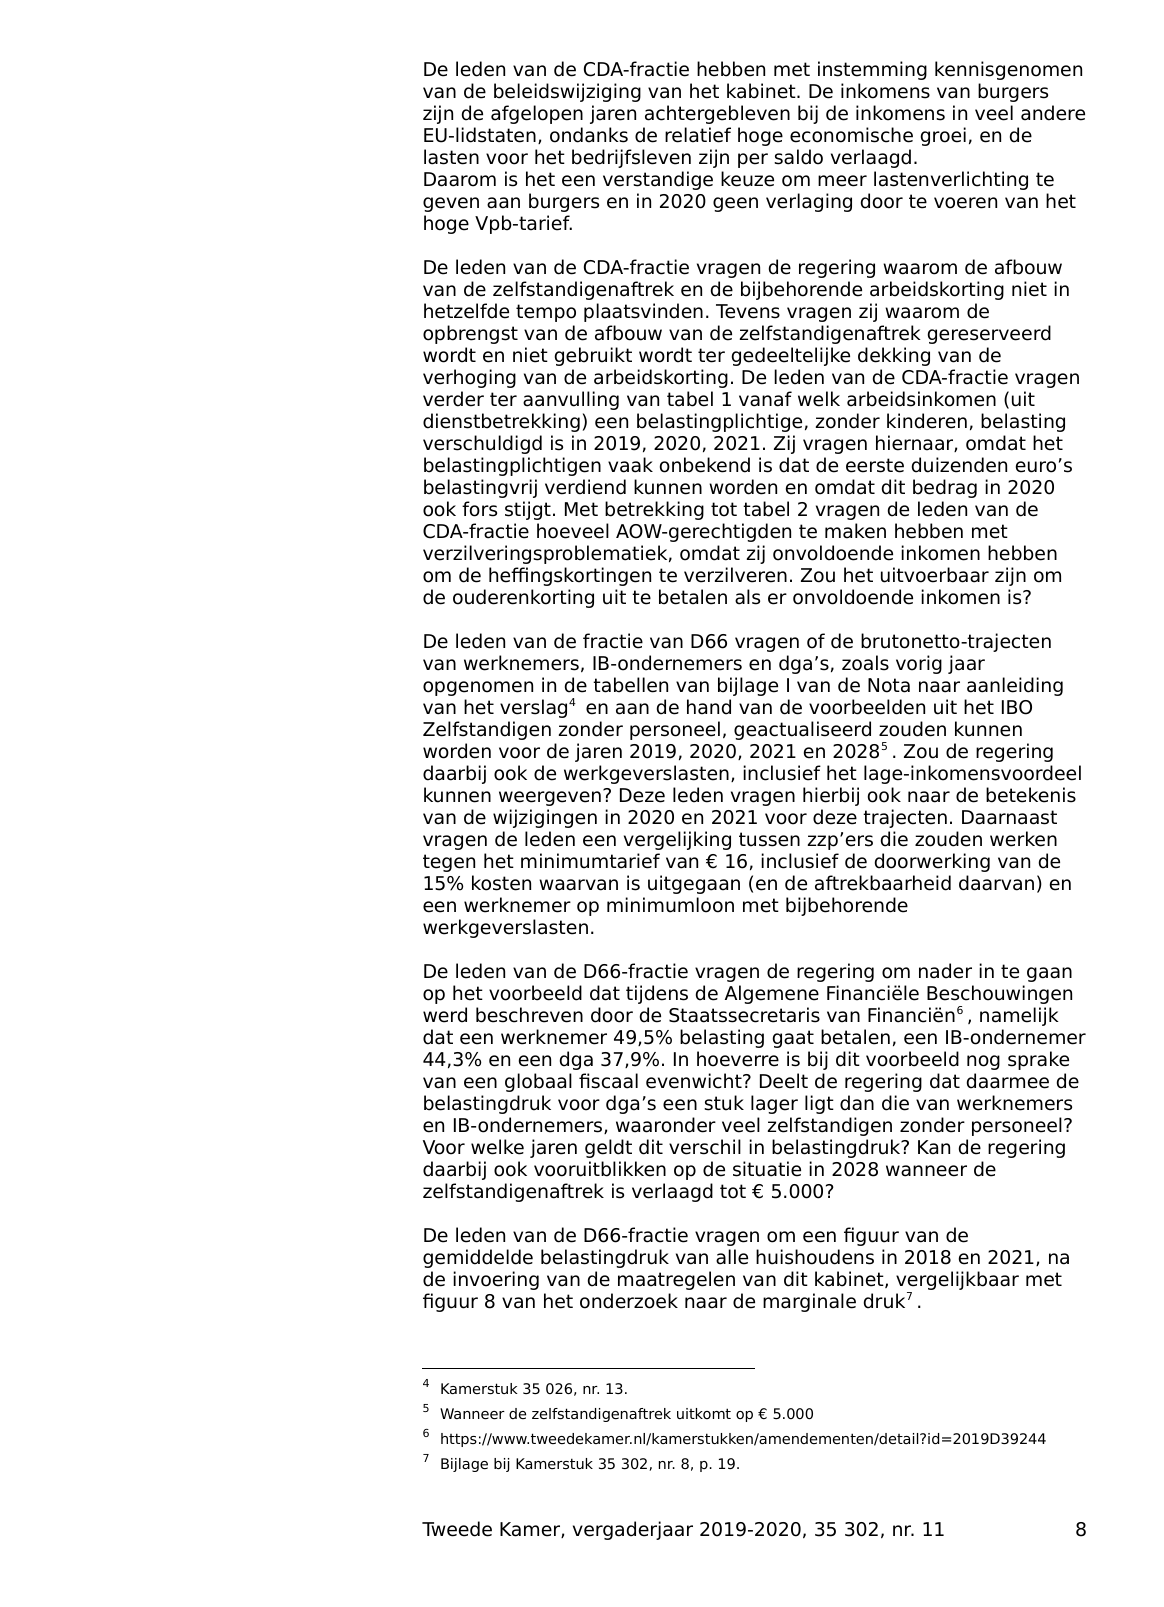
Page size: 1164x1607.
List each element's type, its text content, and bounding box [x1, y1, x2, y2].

text Kamerstuk 35 026, nr. 13. [422, 1377, 1087, 1399]
text https://www.tweedekamer.nl/kamerstukken/amendementen/detail?id=2019D39244 [422, 1427, 1087, 1449]
text Bijlage bij Kamerstuk 35 302, nr. 8, p. 19. [422, 1452, 1087, 1474]
text De leden van de fractie van D66 vragen of de brutonetto-trajecten van werknemers, IB-ondernemers en dga’s, zoals vorig jaar opgenomen in de tabellen van bijlage I van de Nota naar aanleiding van het verslag en aan de hand van de voorbeelden uit het IBO Zelfstandigen zonder personeel, geactualiseerd zouden kunnen worden voor de jaren 2019, 2020, 2021 en 2028. Zou de regering daarbij ook de werkgeverslasten, inclusief het lage-inkomensvoordeel kunnen weergeven? Deze leden vragen hierbij ook naar de betekenis van de wijzigingen in 2020 en 2021 voor deze trajecten. Daarnaast vragen de leden een vergelijking tussen zzp’ers die zouden werken tegen het minimumtarief van € 16, inclusief de doorwerking van de 15% kosten waarvan is uitgegaan (en de aftrekbaarheid daarvan) en een werknemer op minimumloon met bijbehorende werkgeverslasten. [422, 631, 1087, 939]
text De leden van de CDA-fractie vragen de regering waarom de afbouw van de zelfstandigenaftrek en de bijbehorende arbeidskorting niet in hetzelfde tempo plaatsvinden. Tevens vragen zij waarom de opbrengst van de afbouw van de zelfstandigenaftrek gereserveerd wordt en niet gebruikt wordt ter gedeeltelijke dekking van de verhoging van de arbeidskorting. De leden van de CDA-fractie vragen verder ter aanvulling van tabel 1 vanaf welk arbeidsinkomen (uit dienstbetrekking) een belastingplichtige, zonder kinderen, belasting verschuldigd is in 2019, 2020, 2021. Zij vragen hiernaar, omdat het belastingplichtigen vaak onbekend is dat de eerste duizenden euro’s belastingvrij verdiend kunnen worden en omdat dit bedrag in 2020 ook fors stijgt. Met betrekking tot tabel 2 vragen de leden van de CDA-fractie hoeveel AOW-gerechtigden te maken hebben met verzilveringsproblematiek, omdat zij onvoldoende inkomen hebben om de heffingskortingen te verzilveren. Zou het uitvoerbaar zijn om de ouderenkorting uit te betalen als er onvoldoende inkomen is? [422, 257, 1087, 609]
text De leden van de D66-fractie vragen om een figuur van de gemiddelde belastingdruk van alle huishoudens in 2018 en 2021, na de invoering van de maatregelen van dit kabinet, vergelijkbaar met figuur 8 van het onderzoek naar de marginale druk. [422, 1225, 1087, 1313]
text De leden van de D66-fractie vragen de regering om nader in te gaan op het voorbeeld dat tijdens de Algemene Financiële Beschouwingen werd beschreven door de Staatssecretaris van Financiën, namelijk dat een werknemer 49,5% belasting gaat betalen, een IB-ondernemer 44,3% en een dga 37,9%. In hoeverre is bij dit voorbeeld nog sprake van een globaal fiscaal evenwicht? Deelt de regering dat daarmee de belastingdruk voor dga’s een stuk lager ligt dan die van werknemers en IB-ondernemers, waaronder veel zelfstandigen zonder personeel? Voor welke jaren geldt dit verschil in belastingdruk? Kan de regering daarbij ook vooruitblikken op de situatie in 2028 wanneer de zelfstandigenaftrek is verlaagd tot € 5.000? [422, 961, 1087, 1203]
text Wanneer de zelfstandigenaftrek uitkomt op € 5.000 [422, 1402, 1087, 1424]
text Daarom is het een verstandige keuze om meer lastenverlichting te geven aan burgers en in 2020 geen verlaging door te voeren van het hoge Vpb-tarief. [422, 169, 1087, 235]
text De leden van de CDA-fractie hebben met instemming kennisgenomen van de beleidswijziging van het kabinet. De inkomens van burgers zijn de afgelopen jaren achtergebleven bij de inkomens in veel andere EU-lidstaten, ondanks de relatief hoge economische groei, en de lasten voor het bedrijfsleven zijn per saldo verlaagd. [422, 59, 1087, 169]
